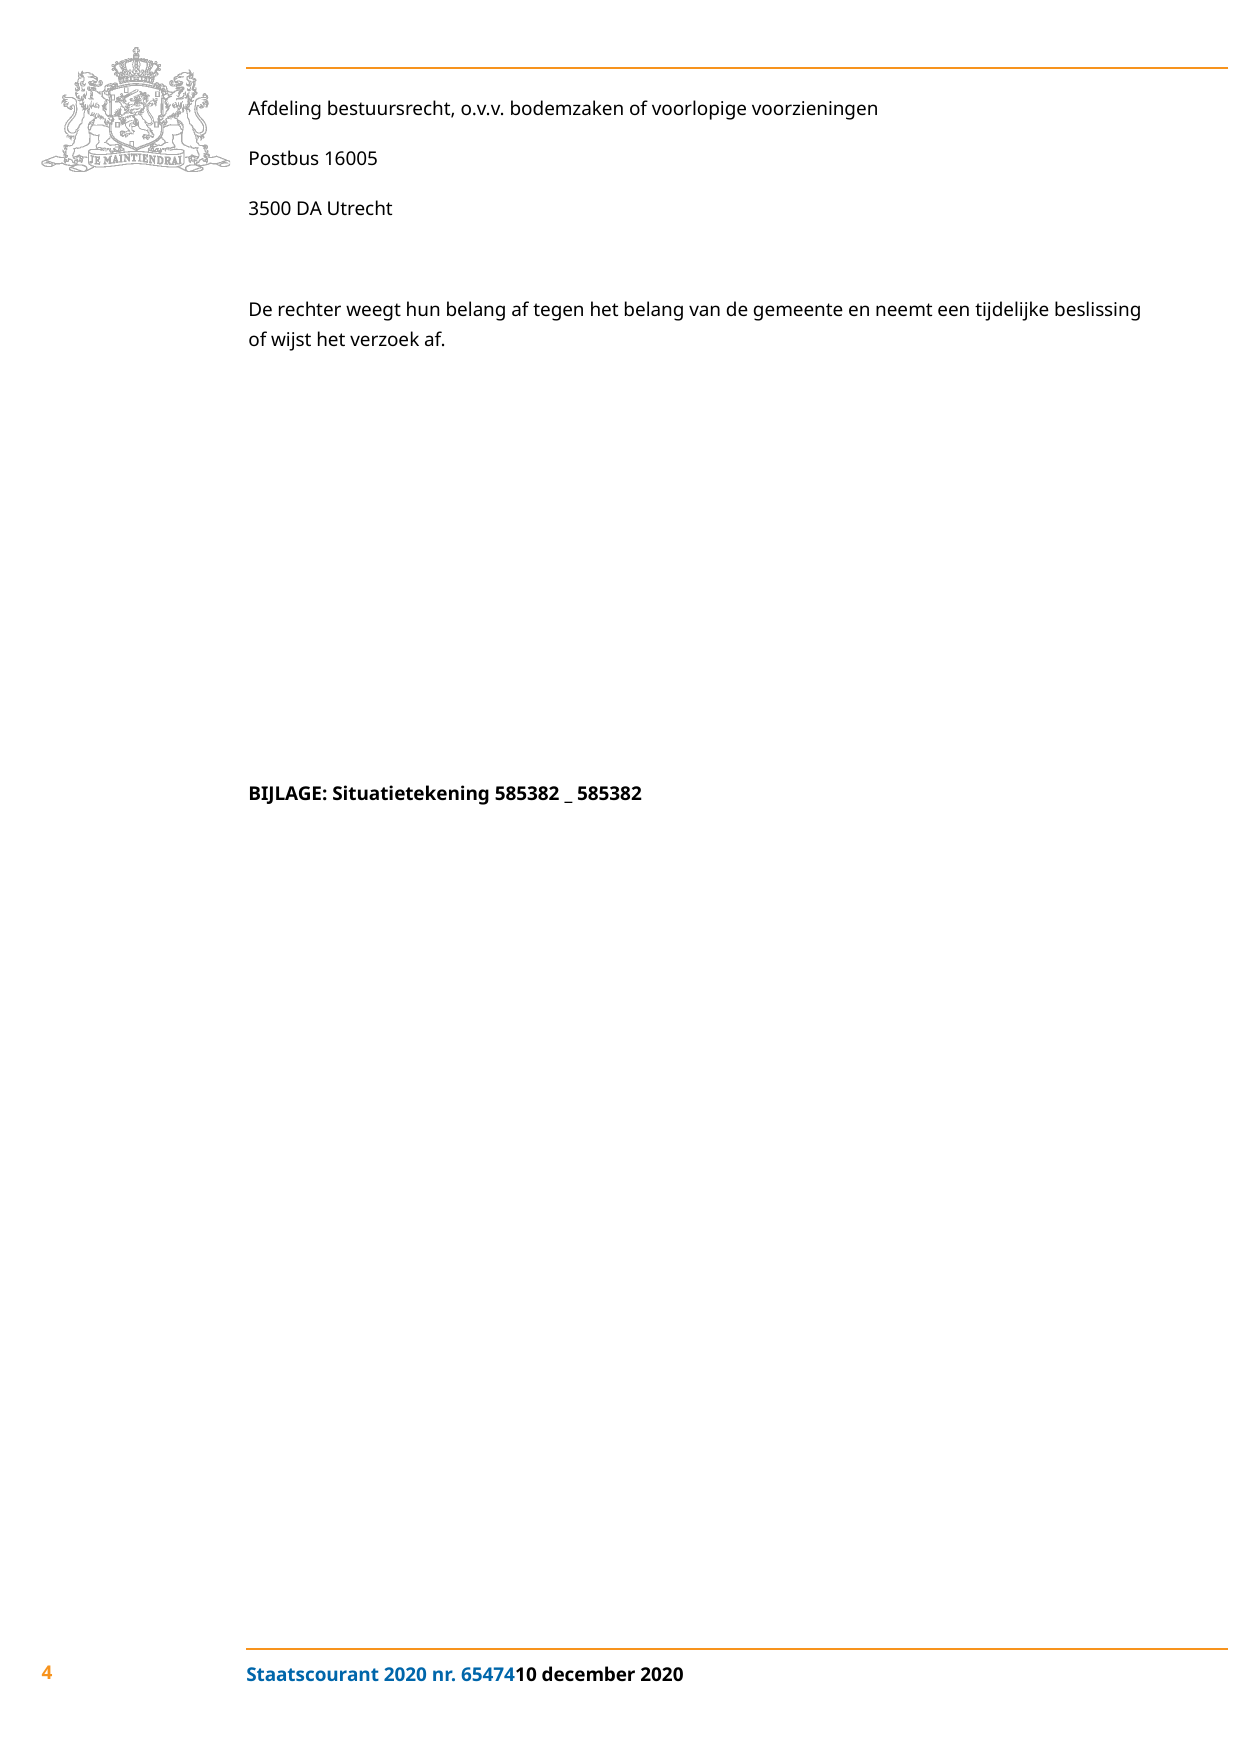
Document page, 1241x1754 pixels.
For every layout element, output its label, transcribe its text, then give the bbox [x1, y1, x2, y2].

text BIJLAGE: Situatietekening 585382 _ 585382 [248, 780, 1152, 806]
text Afdeling bestuursrecht, o.v.v. bodemzaken of voorlopige voorzieningen [248, 95, 1152, 121]
text 3500 DA Utrecht [248, 196, 1152, 221]
picture [41, 47, 231, 172]
text De rechter weegt hun belang af tegen het belang van de gemeente en neemt een tijdelijke beslissing of wijst het verzoek af. [248, 296, 1152, 352]
text Postbus 16005 [248, 145, 1152, 171]
